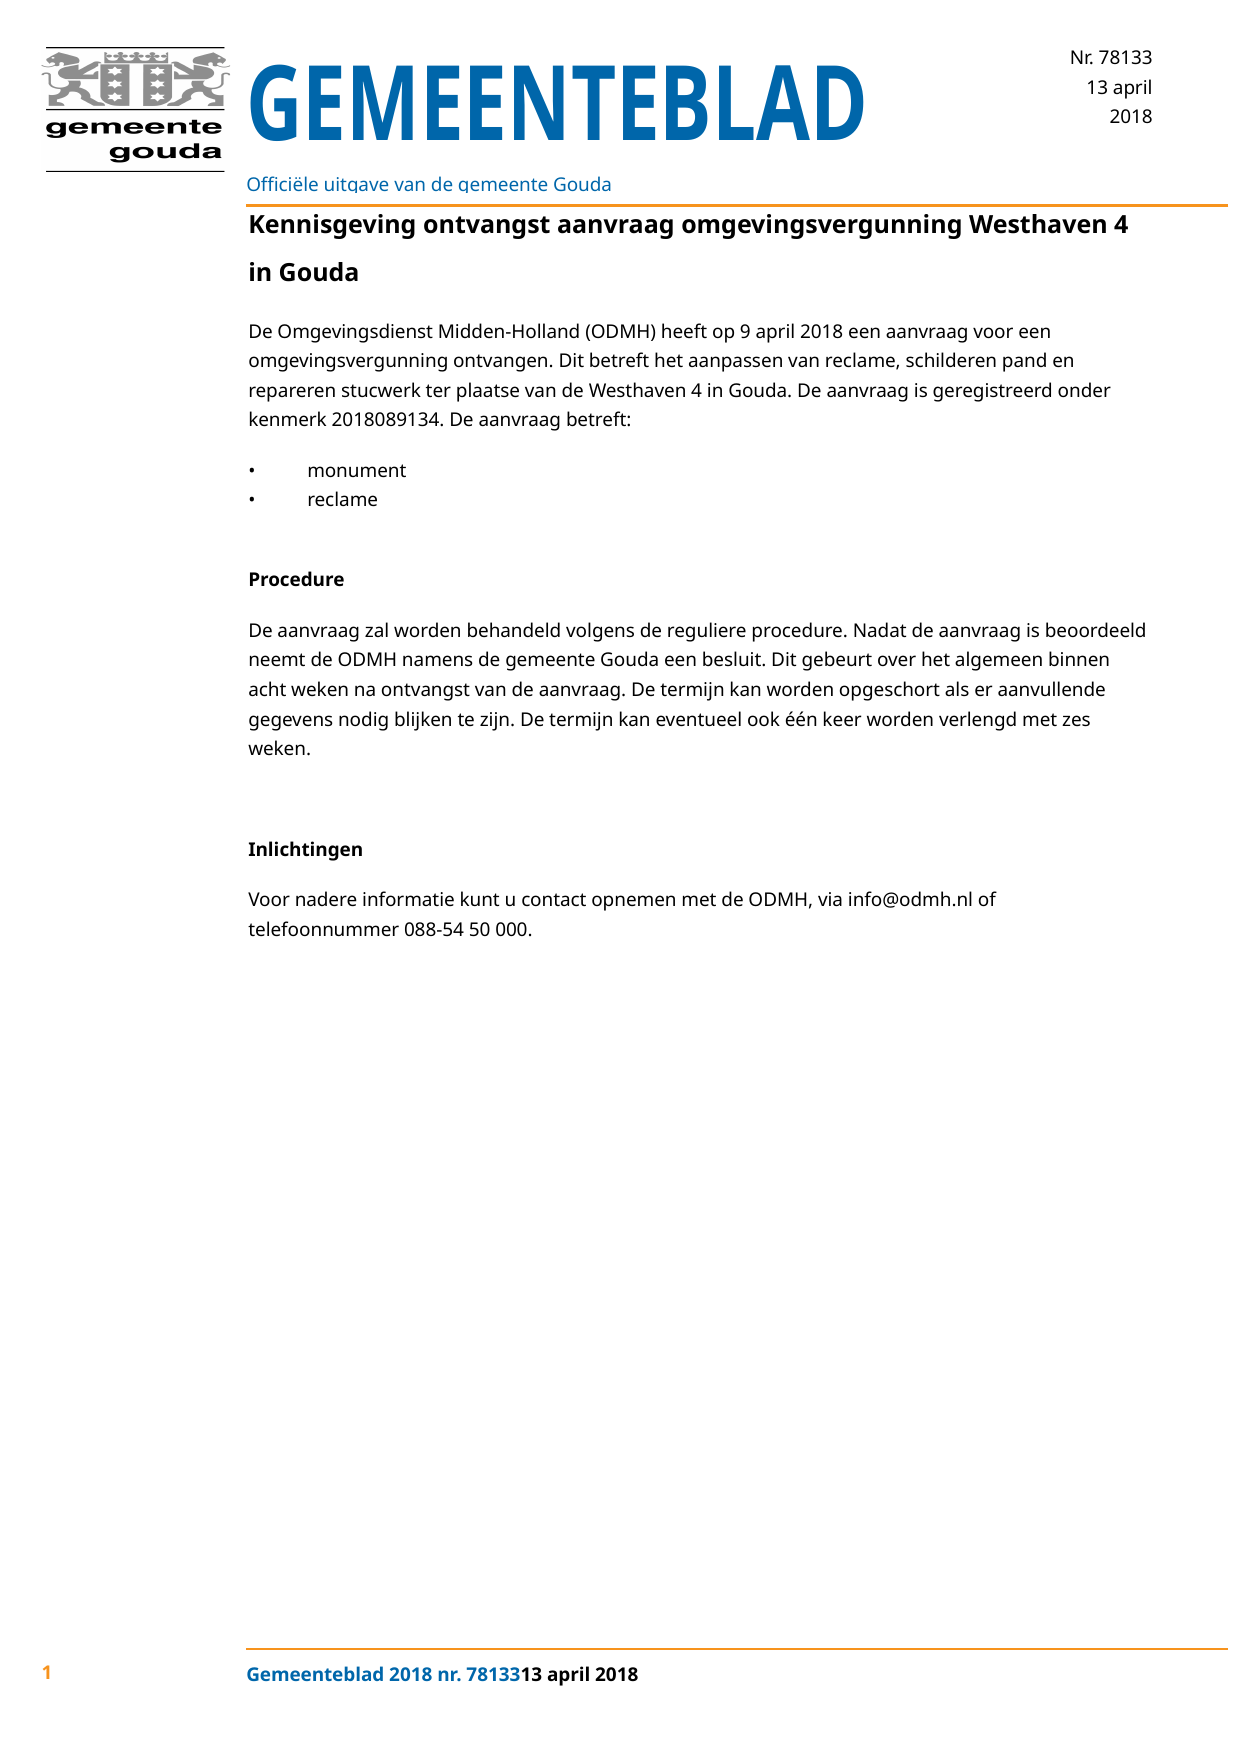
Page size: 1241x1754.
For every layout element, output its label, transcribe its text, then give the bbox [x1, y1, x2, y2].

text Inlichtingen [248, 836, 1152, 862]
text Kennisgeving ontvangst aanvraag omgevingsvergunning Westhaven 4 in Gouda [248, 207, 1152, 288]
text Procedure [248, 567, 1152, 592]
text De aanvraag zal worden behandeld volgens de reguliere procedure. Nadat de aanvraag is beoordeeld neemt de ODMH namens de gemeente Gouda een besluit. Dit gebeurt over het algemeen binnen acht weken na ontvangst van de aanvraag. De termijn kan worden opgeschort als er aanvullende gegevens nodig blijken te zijn. De termijn kan eventueel ook één keer worden verlengd met zes weken. [248, 617, 1152, 761]
list monument [248, 457, 1152, 483]
picture [41, 47, 231, 172]
text Voor nadere informatie kunt u contact opnemen met de ODMH, via info@odmh.nl of telefoonnummer 088-54 50 000. [248, 887, 1152, 942]
list reclame [248, 487, 1152, 512]
text De Omgevingsdienst Midden-Holland (ODMH) heeft op 9 april 2018 een aanvraag voor een omgevingsvergunning ontvangen. Dit betreft het aanpassen van reclame, schilderen pand en repareren stucwerk ter plaatse van de Westhaven 4 in Gouda. De aanvraag is geregistreerd onder kenmerk 2018089134. De aanvraag betreft: [248, 318, 1152, 432]
